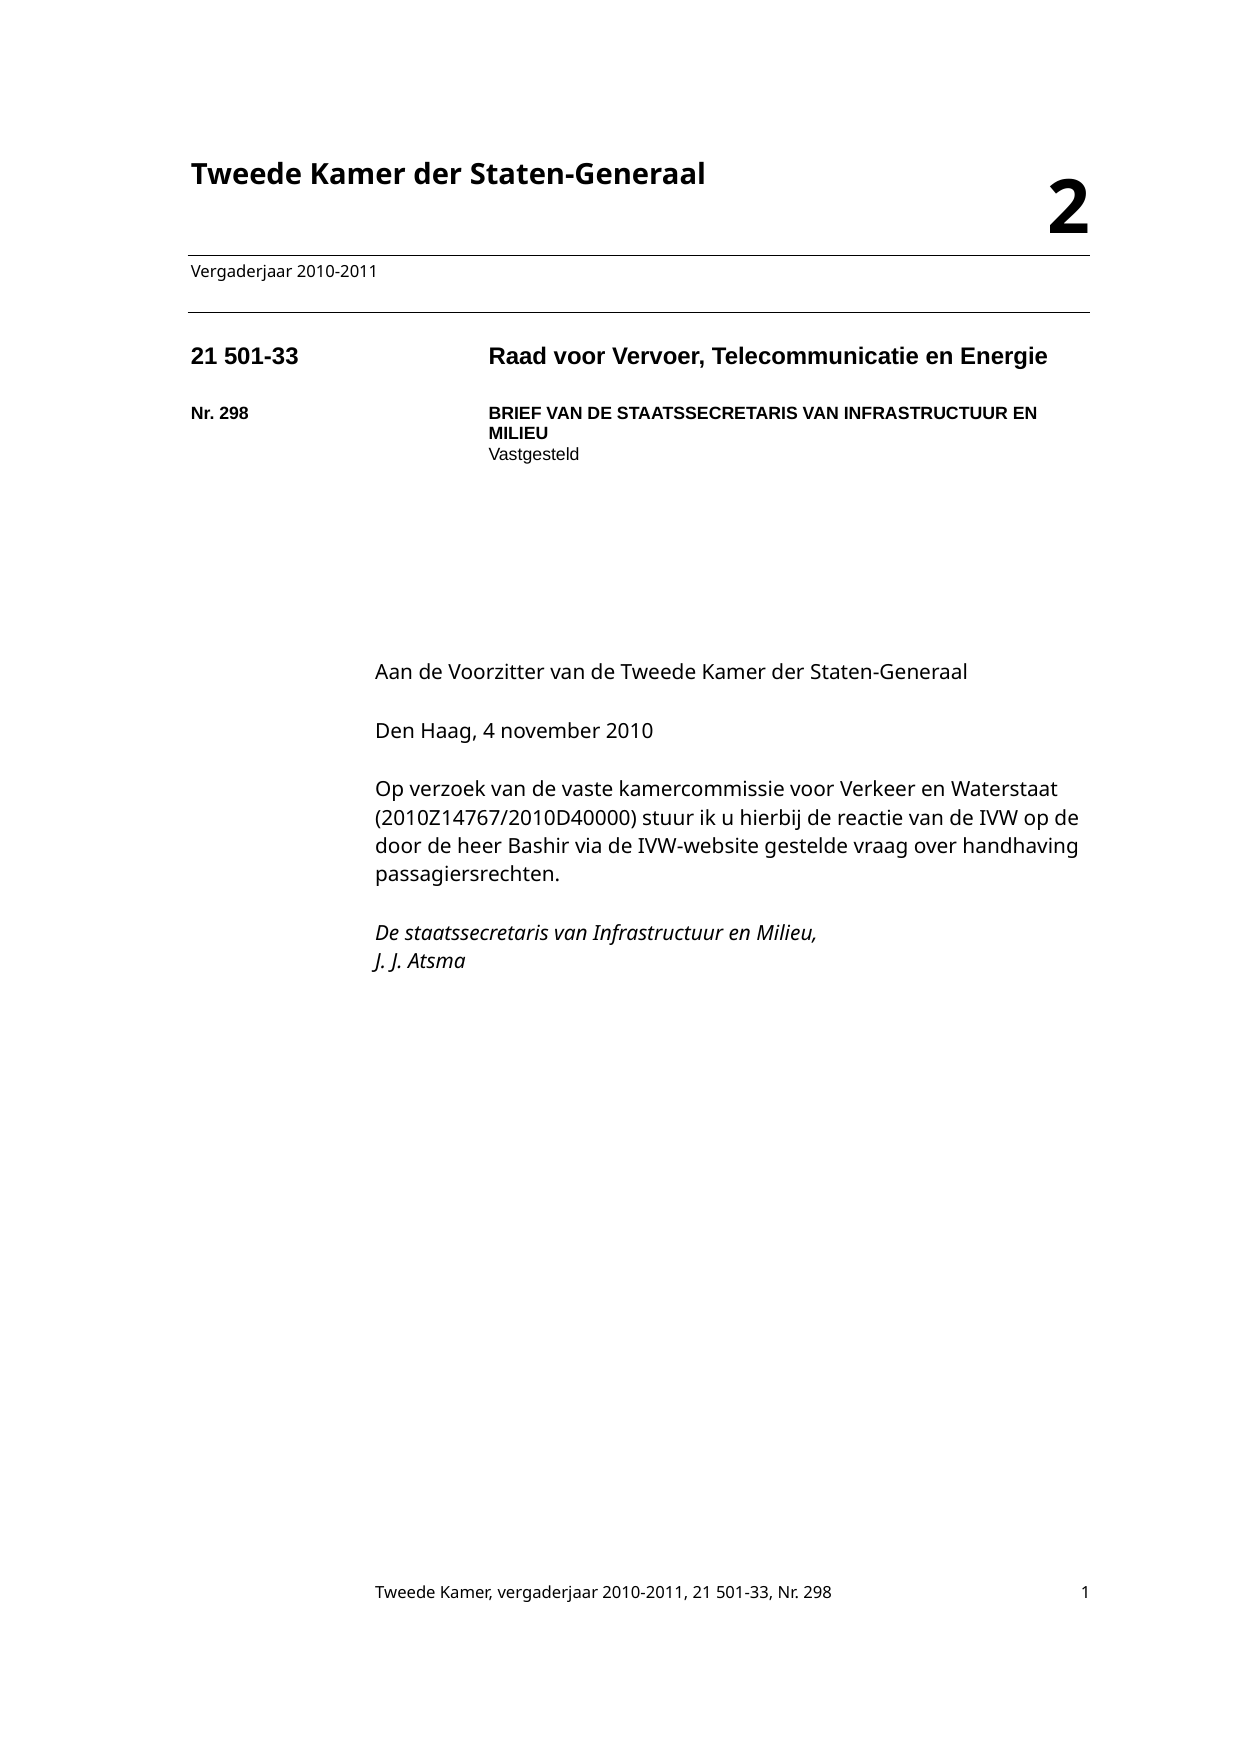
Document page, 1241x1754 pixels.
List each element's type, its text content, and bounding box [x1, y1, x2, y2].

table_cell [485, 313, 1090, 339]
table_cell Nr. 298 [188, 399, 485, 539]
text Den Haag, 4 november 2010 [375, 716, 1090, 744]
text Op verzoek van de vaste kamercommissie voor Verkeer en Waterstaat (2010Z14767/2010D40000) stuur ik u hierbij de reactie van de IVW op de door de heer Bashir via de IVW-website gestelde vraag over handhaving passagiersrechten. [375, 774, 1090, 888]
table_cell [485, 256, 1090, 312]
table_header Tweede Kamer der Staten-Generaal [188, 150, 909, 255]
text De staatssecretaris van Infrastructuur en Milieu, [375, 918, 1090, 946]
text Aan de Voorzitter van de Tweede Kamer der Staten-Generaal [375, 657, 1090, 686]
table_cell BRIEF VAN DE STAATSSECRETARIS VAN INFRASTRUCTUUR EN MILIEU Vastgesteld [485, 399, 1090, 539]
table_cell Vergaderjaar 2010-2011 [188, 256, 485, 312]
table_cell [188, 313, 485, 339]
table_cell 21 501-33 [188, 339, 485, 399]
text J. J. Atsma [375, 946, 1090, 975]
table_header 2 [910, 150, 1090, 255]
table_cell Raad voor Vervoer, Telecommunicatie en Energie [485, 339, 1090, 399]
